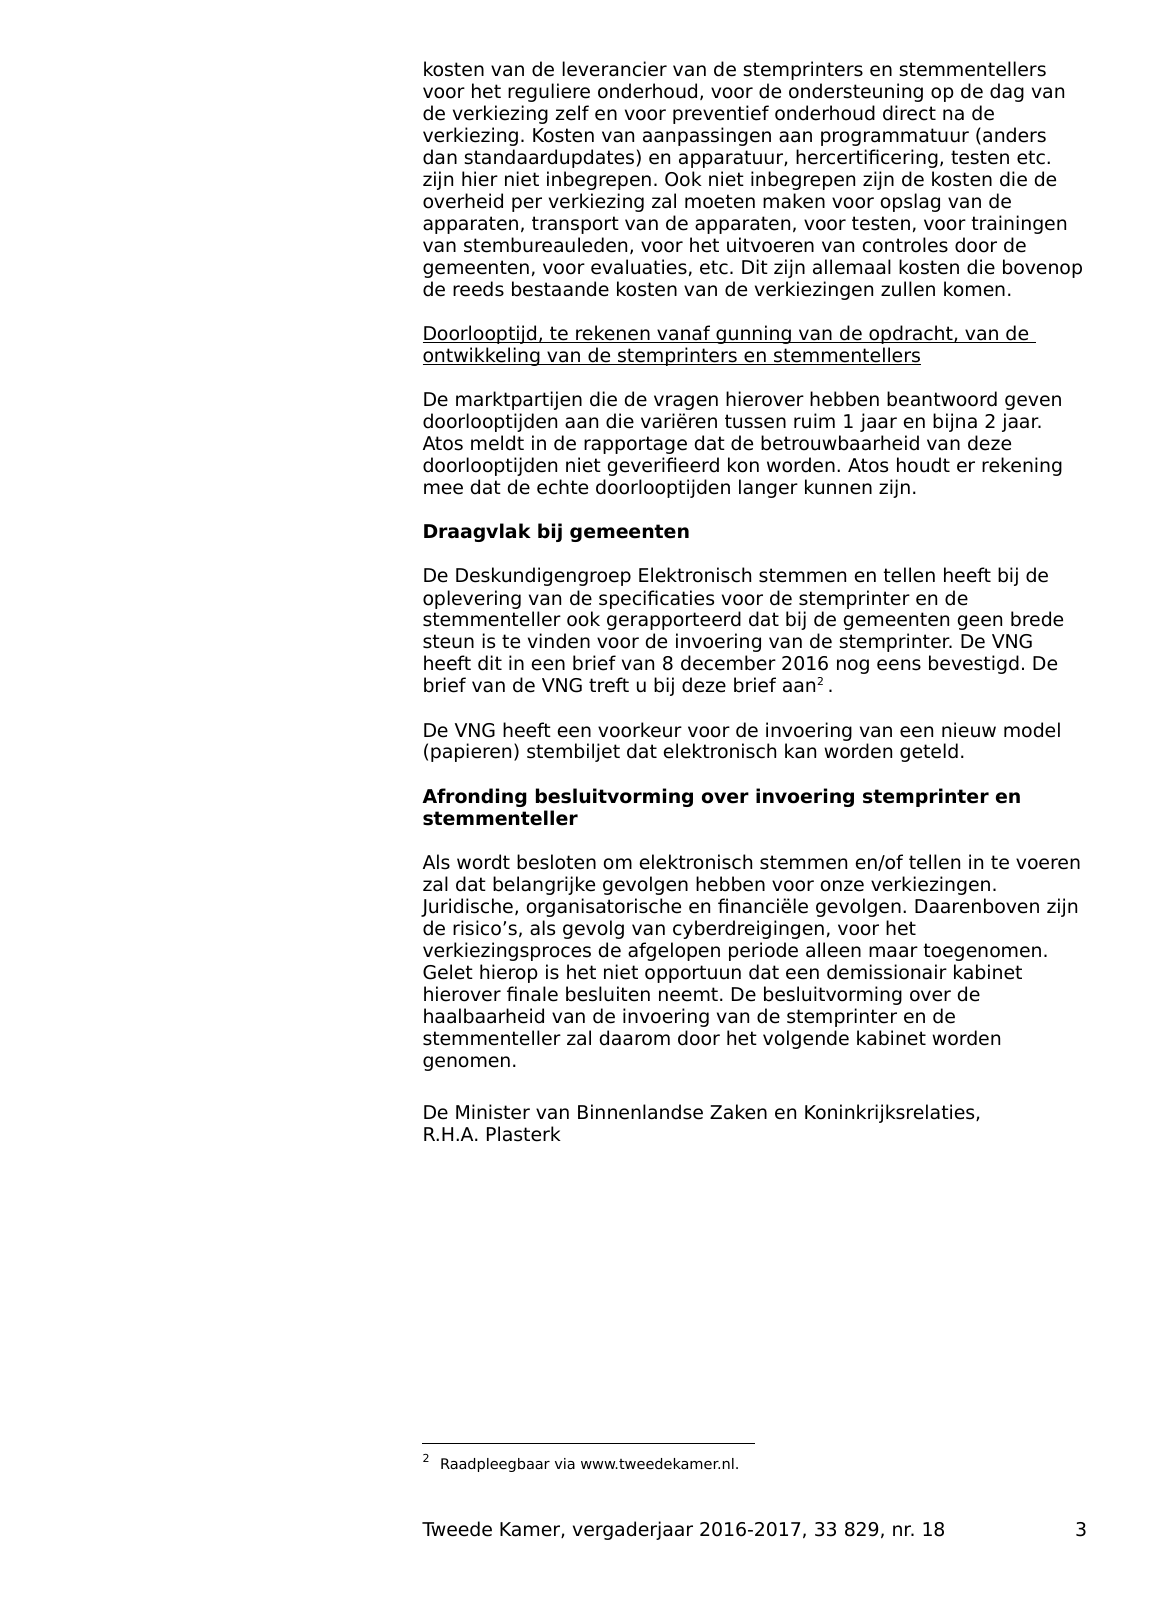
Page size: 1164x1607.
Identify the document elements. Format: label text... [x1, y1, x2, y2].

text Raadpleegbaar via www.tweedekamer.nl. [422, 1452, 1087, 1474]
subtitle Afronding besluitvorming over invoering stemprinter en stemmenteller [422, 786, 1087, 829]
text Als wordt besloten om elektronisch stemmen en/of tellen in te voeren zal dat belangrijke gevolgen hebben voor onze verkiezingen. Juridische, organisatorische en financiële gevolgen. Daarenboven zijn de risico’s, als gevolg van cyberdreigingen, voor het verkiezingsproces de afgelopen periode alleen maar toegenomen. Gelet hierop is het niet opportuun dat een demissionair kabinet hierover finale besluiten neemt. De besluitvorming over de haalbaarheid van de invoering van de stemprinter en de stemmenteller zal daarom door het volgende kabinet worden genomen. [422, 852, 1087, 1072]
text De Deskundigengroep Elektronisch stemmen en tellen heeft bij de oplevering van de specificaties voor de stemprinter en de stemmenteller ook gerapporteerd dat bij de gemeenten geen brede steun is te vinden voor de invoering van de stemprinter. De VNG heeft dit in een brief van 8 december 2016 nog eens bevestigd. De brief van de VNG treft u bij deze brief aan. [422, 565, 1087, 697]
text De marktpartijen die de vragen hierover hebben beantwoord geven doorlooptijden aan die variëren tussen ruim 1 jaar en bijna 2 jaar. Atos meldt in de rapportage dat de betrouwbaarheid van deze doorlooptijden niet geverifieerd kon worden. Atos houdt er rekening mee dat de echte doorlooptijden langer kunnen zijn. [422, 389, 1087, 499]
subtitle Draagvlak bij gemeenten [422, 521, 1087, 543]
text De VNG heeft een voorkeur voor de invoering van een nieuw model (papieren) stembiljet dat elektronisch kan worden geteld. [422, 719, 1087, 763]
text kosten van de leverancier van de stemprinters en stemmentellers voor het reguliere onderhoud, voor de ondersteuning op de dag van de verkiezing zelf en voor preventief onderhoud direct na de verkiezing. Kosten van aanpassingen aan programmatuur (anders dan standaardupdates) en apparatuur, hercertificering, testen etc. zijn hier niet inbegrepen. Ook niet inbegrepen zijn de kosten die de overheid per verkiezing zal moeten maken voor opslag van de apparaten, transport van de apparaten, voor testen, voor trainingen van stembureauleden, voor het uitvoeren van controles door de gemeenten, voor evaluaties, etc. Dit zijn allemaal kosten die bovenop de reeds bestaande kosten van de verkiezingen zullen komen. [422, 59, 1087, 301]
text De Minister van Binnenlandse Zaken en Koninkrijksrelaties, R.H.A. Plasterk [422, 1102, 1087, 1146]
subtitle Doorlooptijd, te rekenen vanaf gunning van de opdracht, van de ontwikkeling van de stemprinters en stemmentellers [422, 323, 1087, 367]
